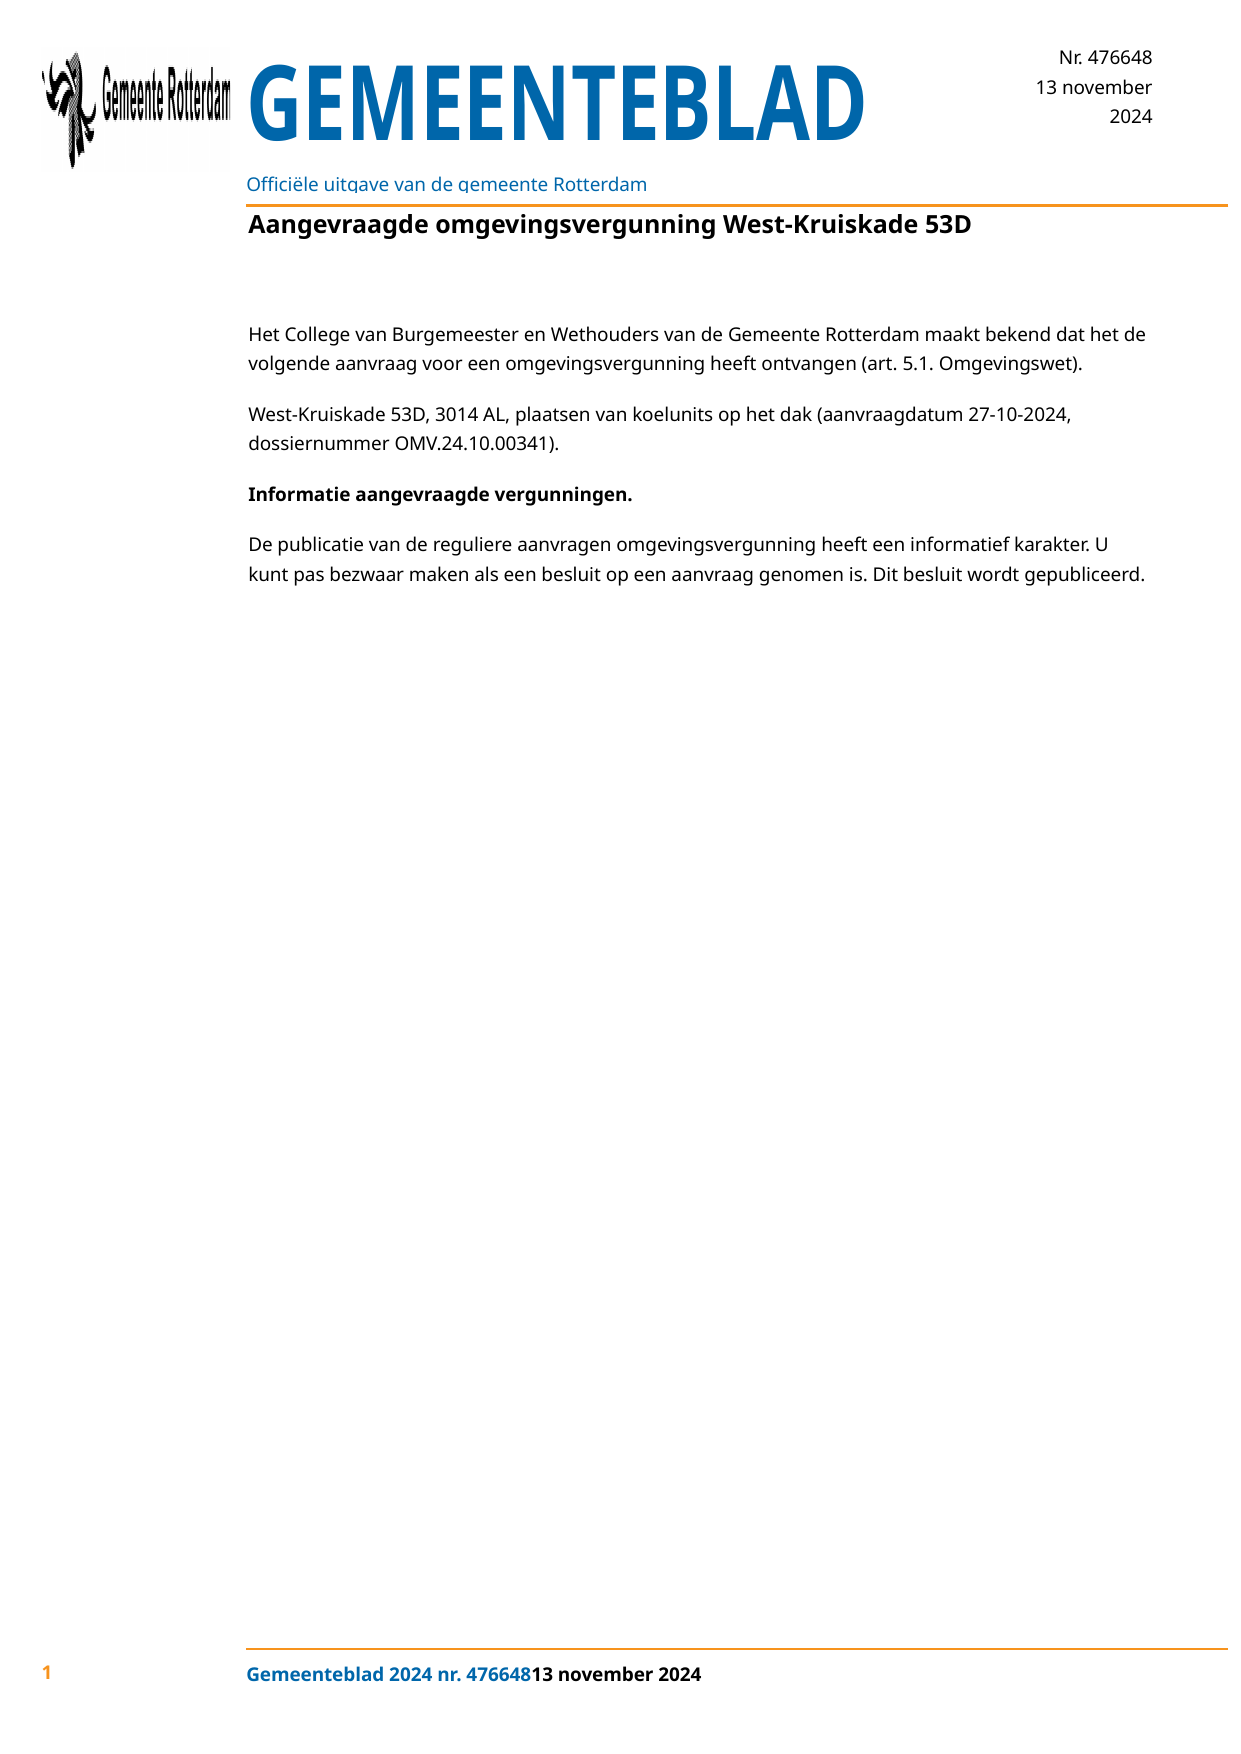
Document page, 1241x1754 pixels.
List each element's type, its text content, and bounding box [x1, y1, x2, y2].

text De publicatie van de reguliere aanvragen omgevingsvergunning heeft een informatief karakter. U kunt pas bezwaar maken als een besluit op een aanvraag genomen is. Dit besluit wordt gepubliceerd. [248, 531, 1152, 586]
text Informatie aangevraagde vergunningen. [248, 481, 1152, 506]
text West-Kruiskade 53D, 3014 AL, plaatsen van koelunits op het dak (aanvraagdatum 27-10-2024, dossiernummer OMV.24.10.00341). [248, 401, 1152, 456]
text Het College van Burgemeester en Wethouders van de Gemeente Rotterdam maakt bekend dat het de volgende aanvraag voor een omgevingsvergunning heeft ontvangen (art. 5.1. Omgevingswet). [248, 321, 1152, 376]
picture [41, 47, 231, 172]
text Aangevraagde omgevingsvergunning West-Kruiskade 53D [248, 207, 1152, 241]
